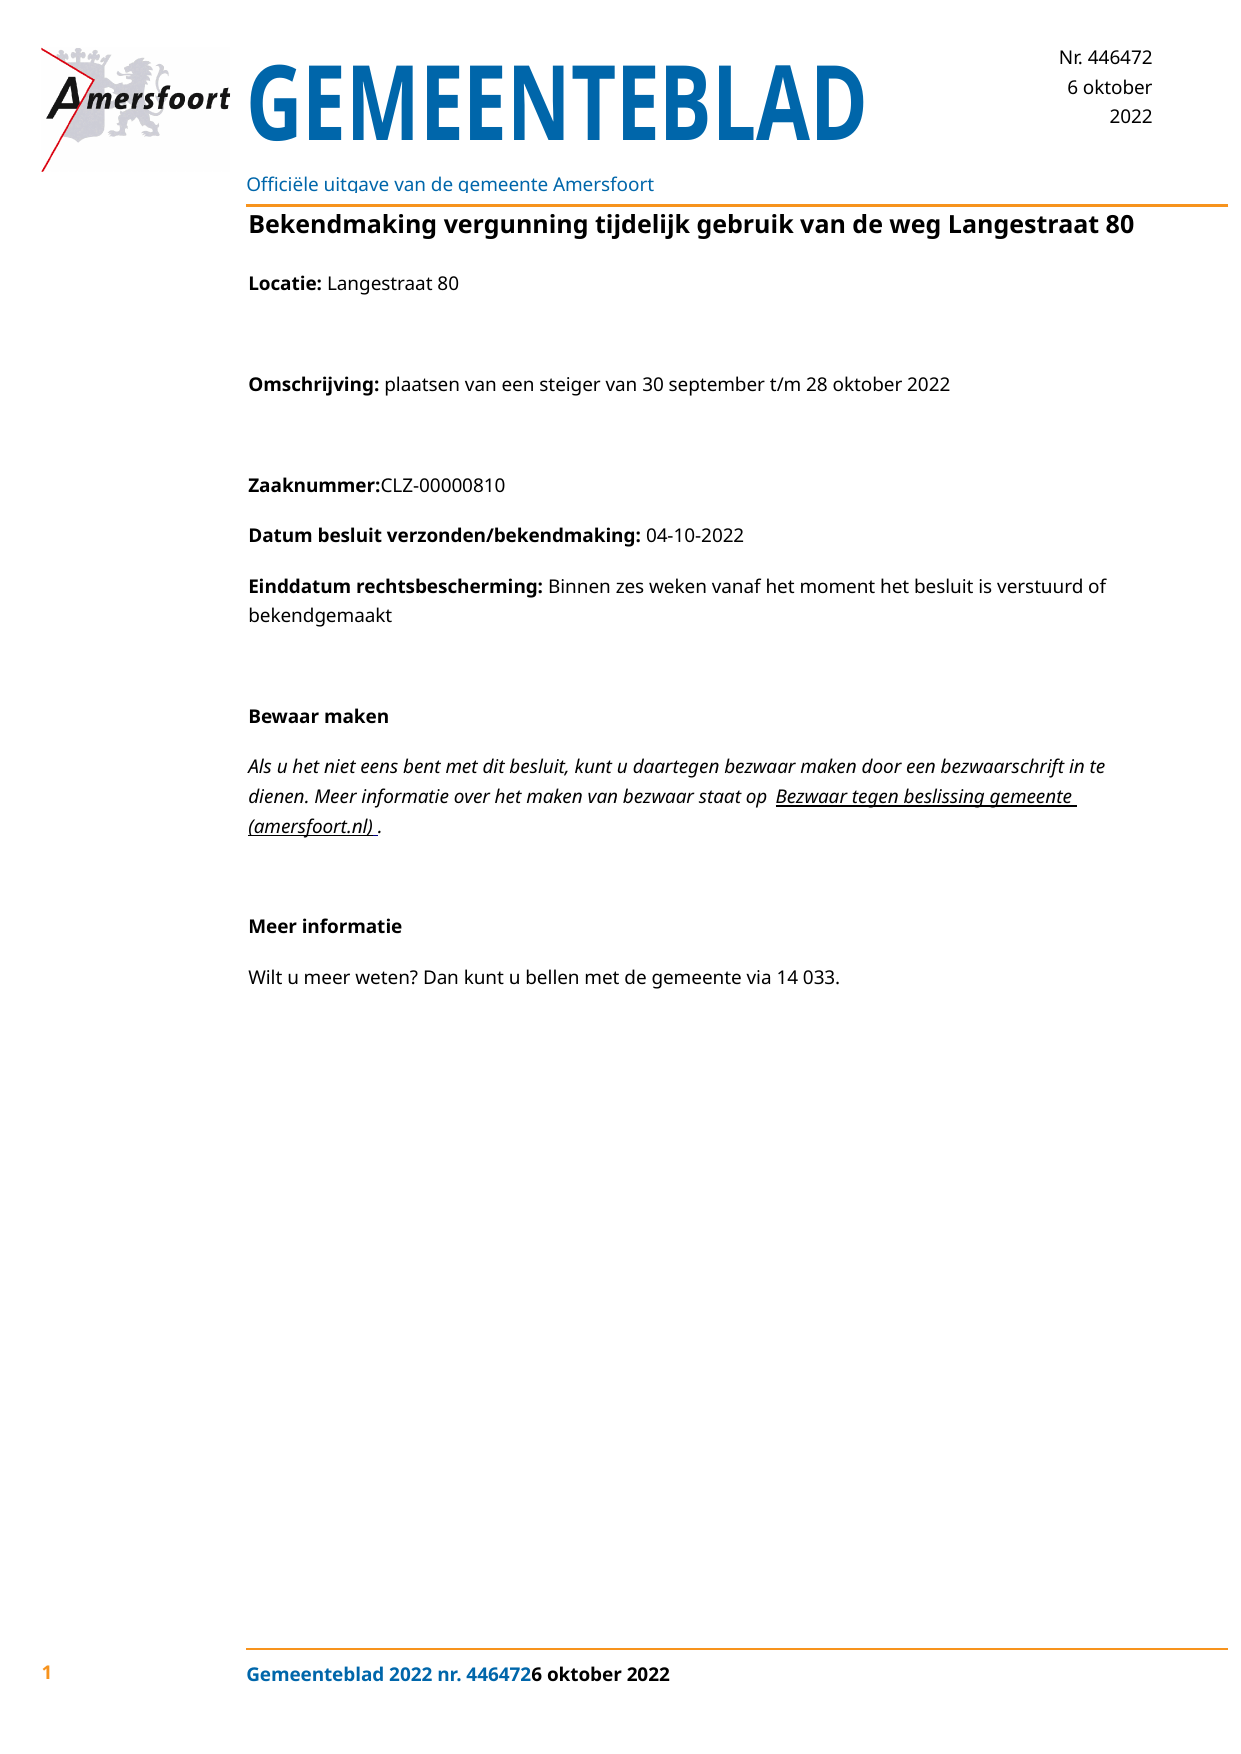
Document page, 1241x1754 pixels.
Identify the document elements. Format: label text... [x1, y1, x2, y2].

text Bekendmaking vergunning tijdelijk gebruik van de weg Langestraat 80 [248, 207, 1152, 241]
text Locatie: Langestraat 80 [248, 270, 1152, 296]
picture [41, 47, 231, 172]
text Als u het niet eens bent met dit besluit, kunt u daartegen bezwaar maken door een bezwaarschrift in te dienen. Meer informatie over het maken van bezwaar staat op Bezwaar tegen beslissing gemeente (amersfoort.nl) . [248, 754, 1152, 838]
text Wilt u meer weten? Dan kunt u bellen met de gemeente via 14 033. [248, 964, 1152, 990]
text Zaaknummer:CLZ-00000810 [248, 472, 1152, 498]
text Bewaar maken [248, 703, 1152, 729]
text Omschrijving: plaatsen van een steiger van 30 september t/m 28 oktober 2022 [248, 371, 1152, 397]
text Datum besluit verzonden/bekendmaking: 04-10-2022 [248, 522, 1152, 548]
text Einddatum rechtsbescherming: Binnen zes weken vanaf het moment het besluit is verstuurd of bekendgemaakt [248, 573, 1152, 628]
text Meer informatie [248, 914, 1152, 939]
